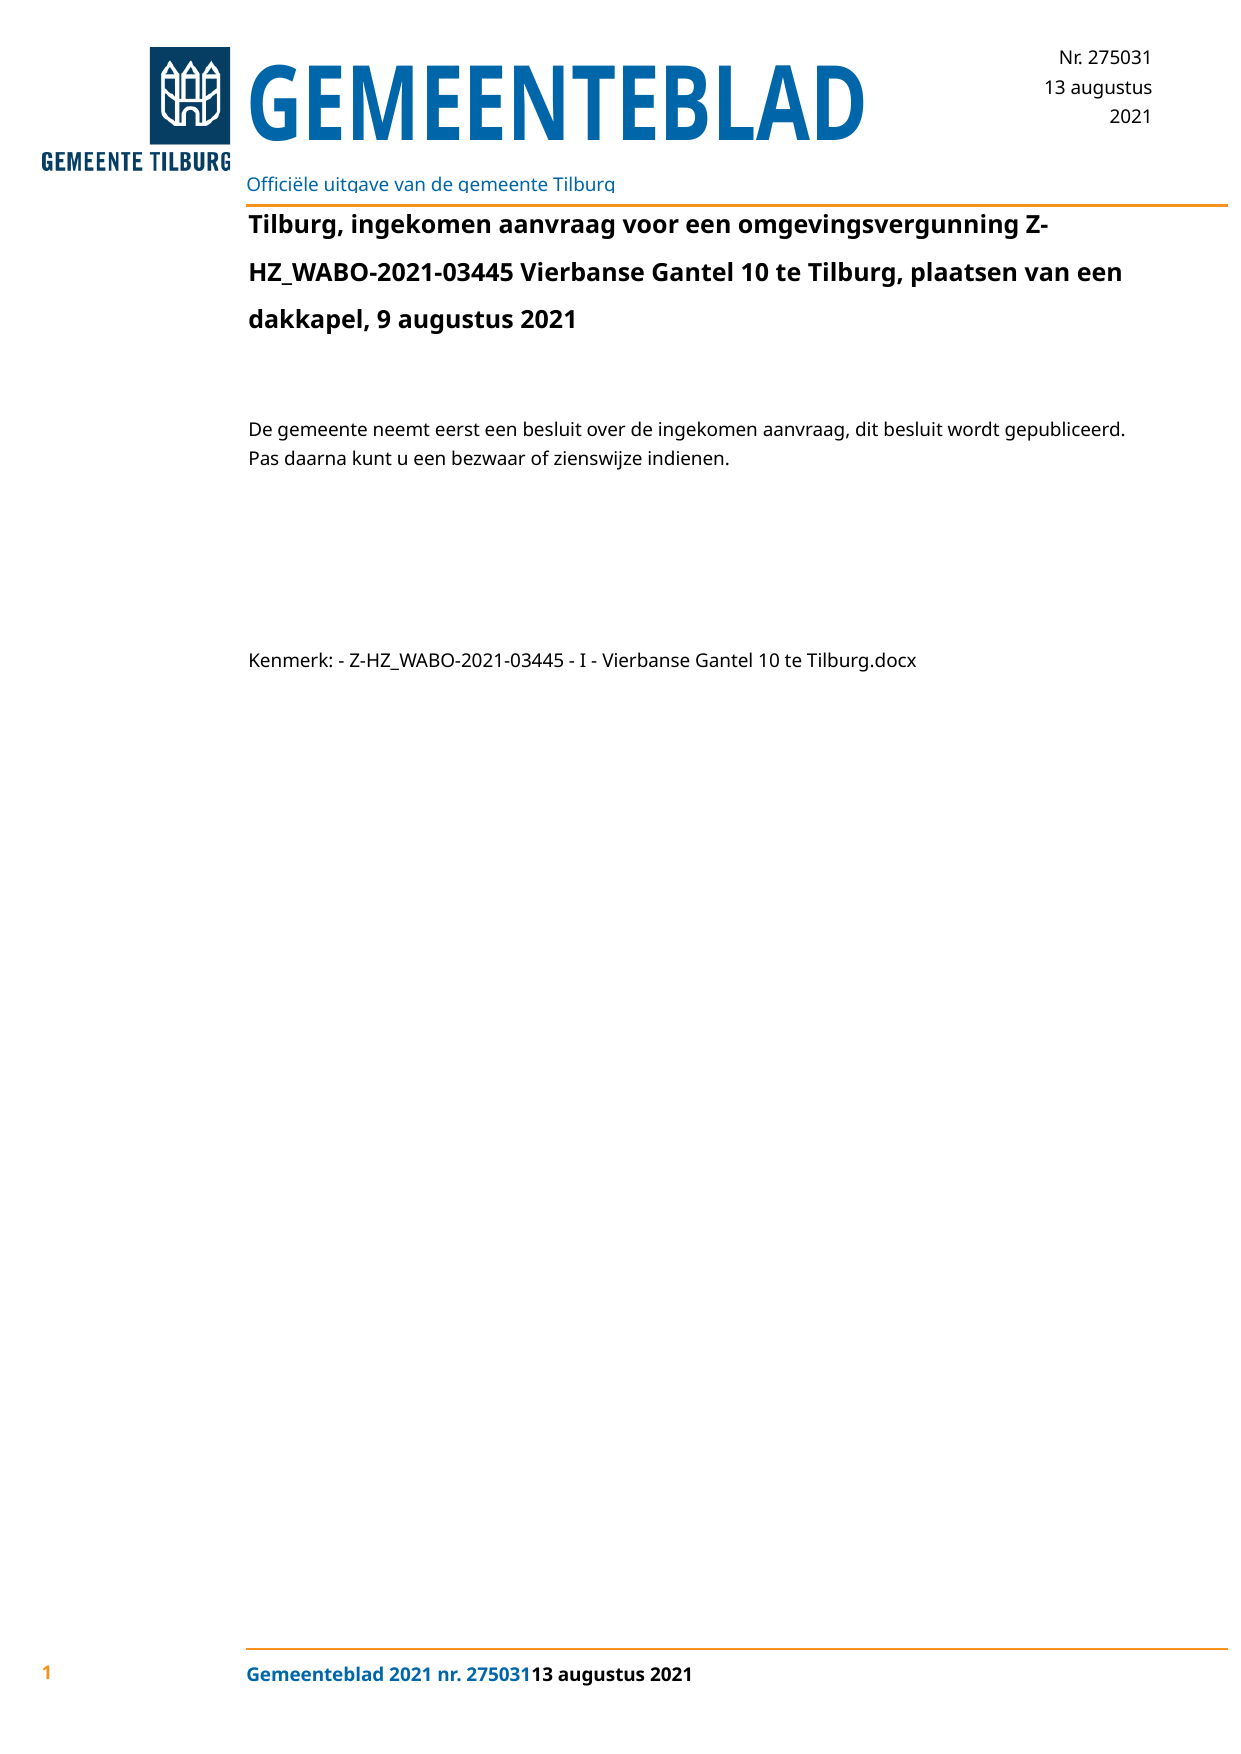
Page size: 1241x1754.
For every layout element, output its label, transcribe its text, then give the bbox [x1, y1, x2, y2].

picture [41, 47, 231, 172]
text Kenmerk: - Z-HZ_WABO-2021-03445 - I - Vierbanse Gantel 10 te Tilburg.docx [248, 647, 1152, 673]
text De gemeente neemt eerst een besluit over de ingekomen aanvraag, dit besluit wordt gepubliceerd. Pas daarna kunt u een bezwaar of zienswijze indienen. [248, 416, 1152, 471]
text Tilburg, ingekomen aanvraag voor een omgevingsvergunning Z-HZ_WABO-2021-03445 Vierbanse Gantel 10 te Tilburg, plaatsen van een dakkapel, 9 augustus 2021 [248, 207, 1152, 336]
